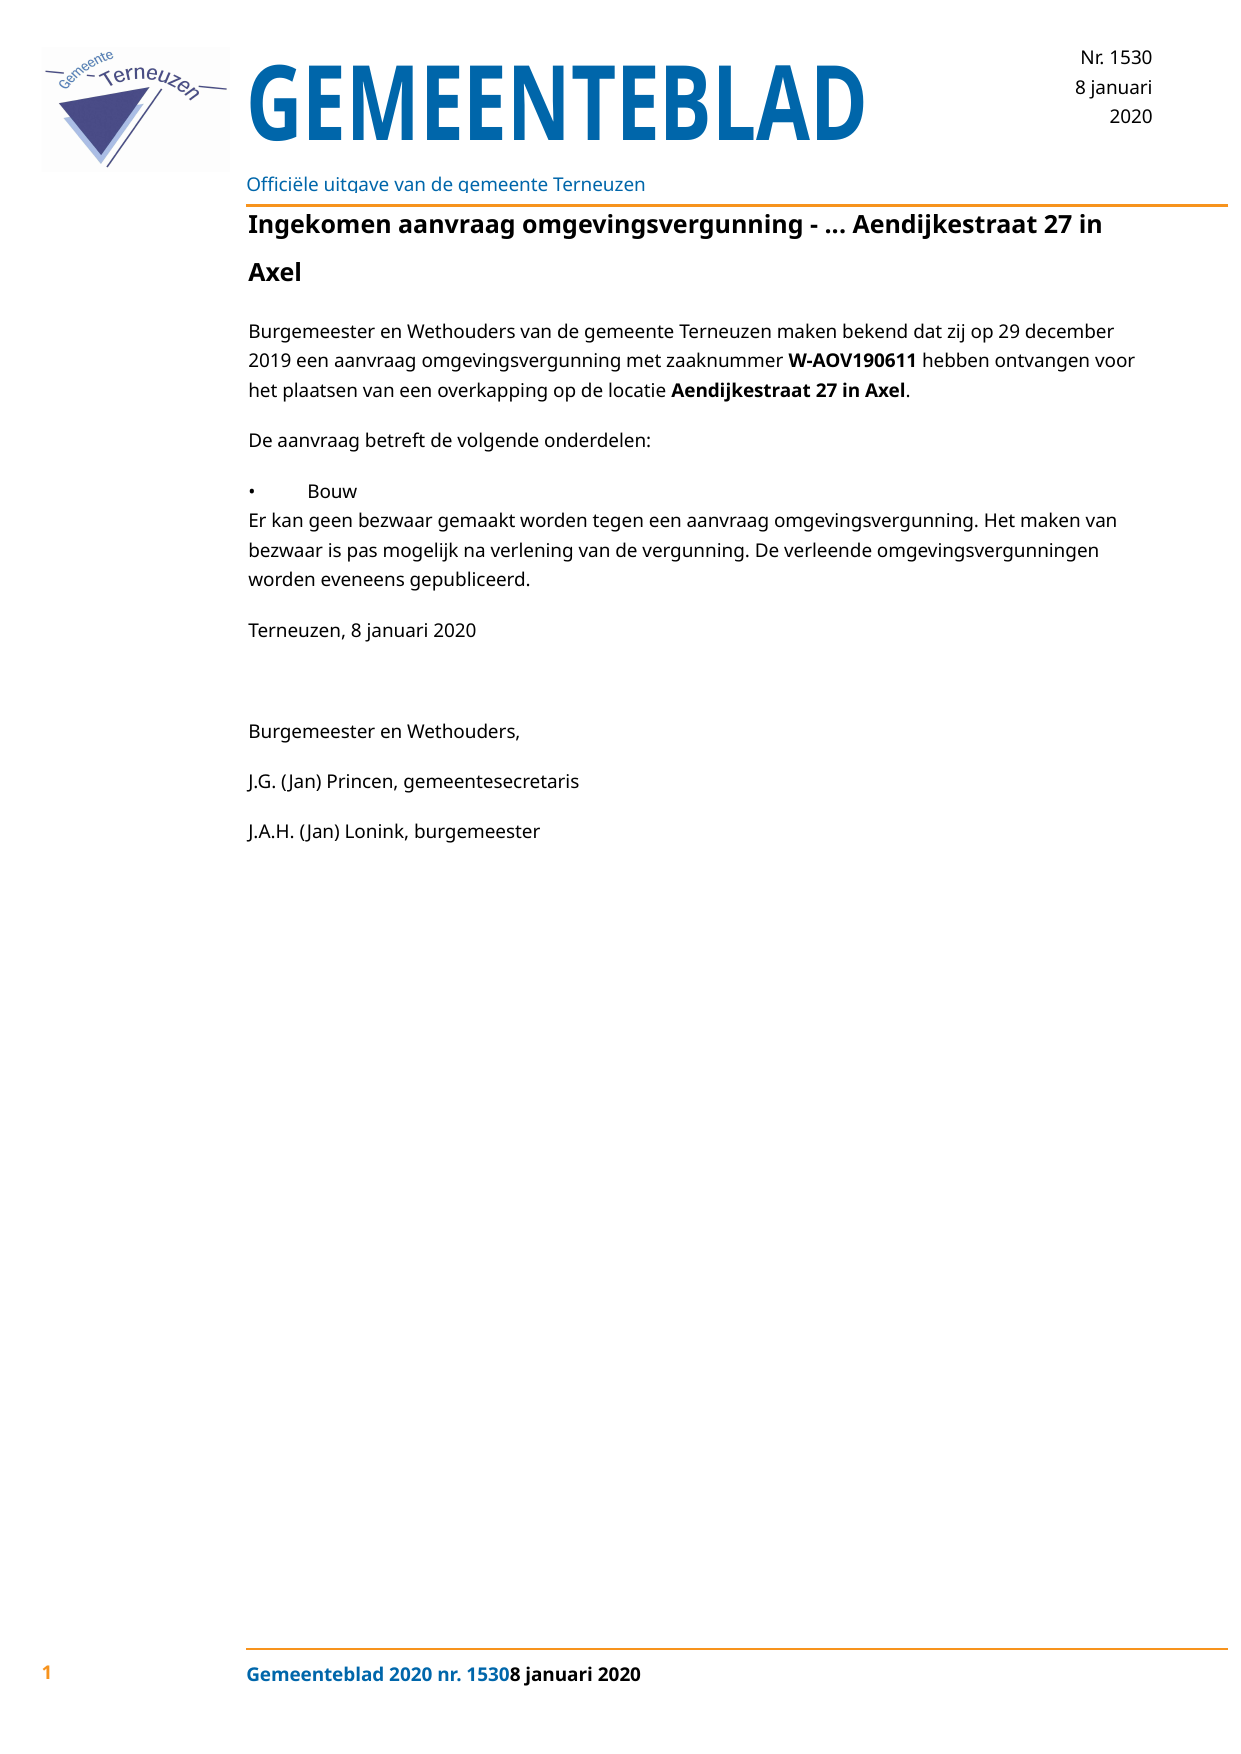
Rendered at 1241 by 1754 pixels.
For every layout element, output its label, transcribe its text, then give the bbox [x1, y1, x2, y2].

list Bouw [248, 478, 1152, 504]
text Burgemeester en Wethouders, [248, 718, 1152, 744]
text Terneuzen, 8 januari 2020 [248, 617, 1152, 643]
picture [41, 47, 231, 172]
text De aanvraag betreft de volgende onderdelen: [248, 427, 1152, 453]
text Er kan geen bezwaar gemaakt worden tegen een aanvraag omgevingsvergunning. Het maken van bezwaar is pas mogelijk na verlening van de vergunning. De verleende omgevingsvergunningen worden eveneens gepubliceerd. [248, 507, 1152, 592]
text J.G. (Jan) Princen, gemeentesecretaris [248, 768, 1152, 794]
text Burgemeester en Wethouders van de gemeente Terneuzen maken bekend dat zij op 29 december 2019 een aanvraag omgevingsvergunning met zaaknummer W-AOV190611 hebben ontvangen voor het plaatsen van een overkapping op de locatie Aendijkestraat 27 in Axel. [248, 318, 1152, 403]
text Ingekomen aanvraag omgevingsvergunning - ... Aendijkestraat 27 in Axel [248, 207, 1152, 288]
text J.A.H. (Jan) Lonink, burgemeester [248, 819, 1152, 844]
